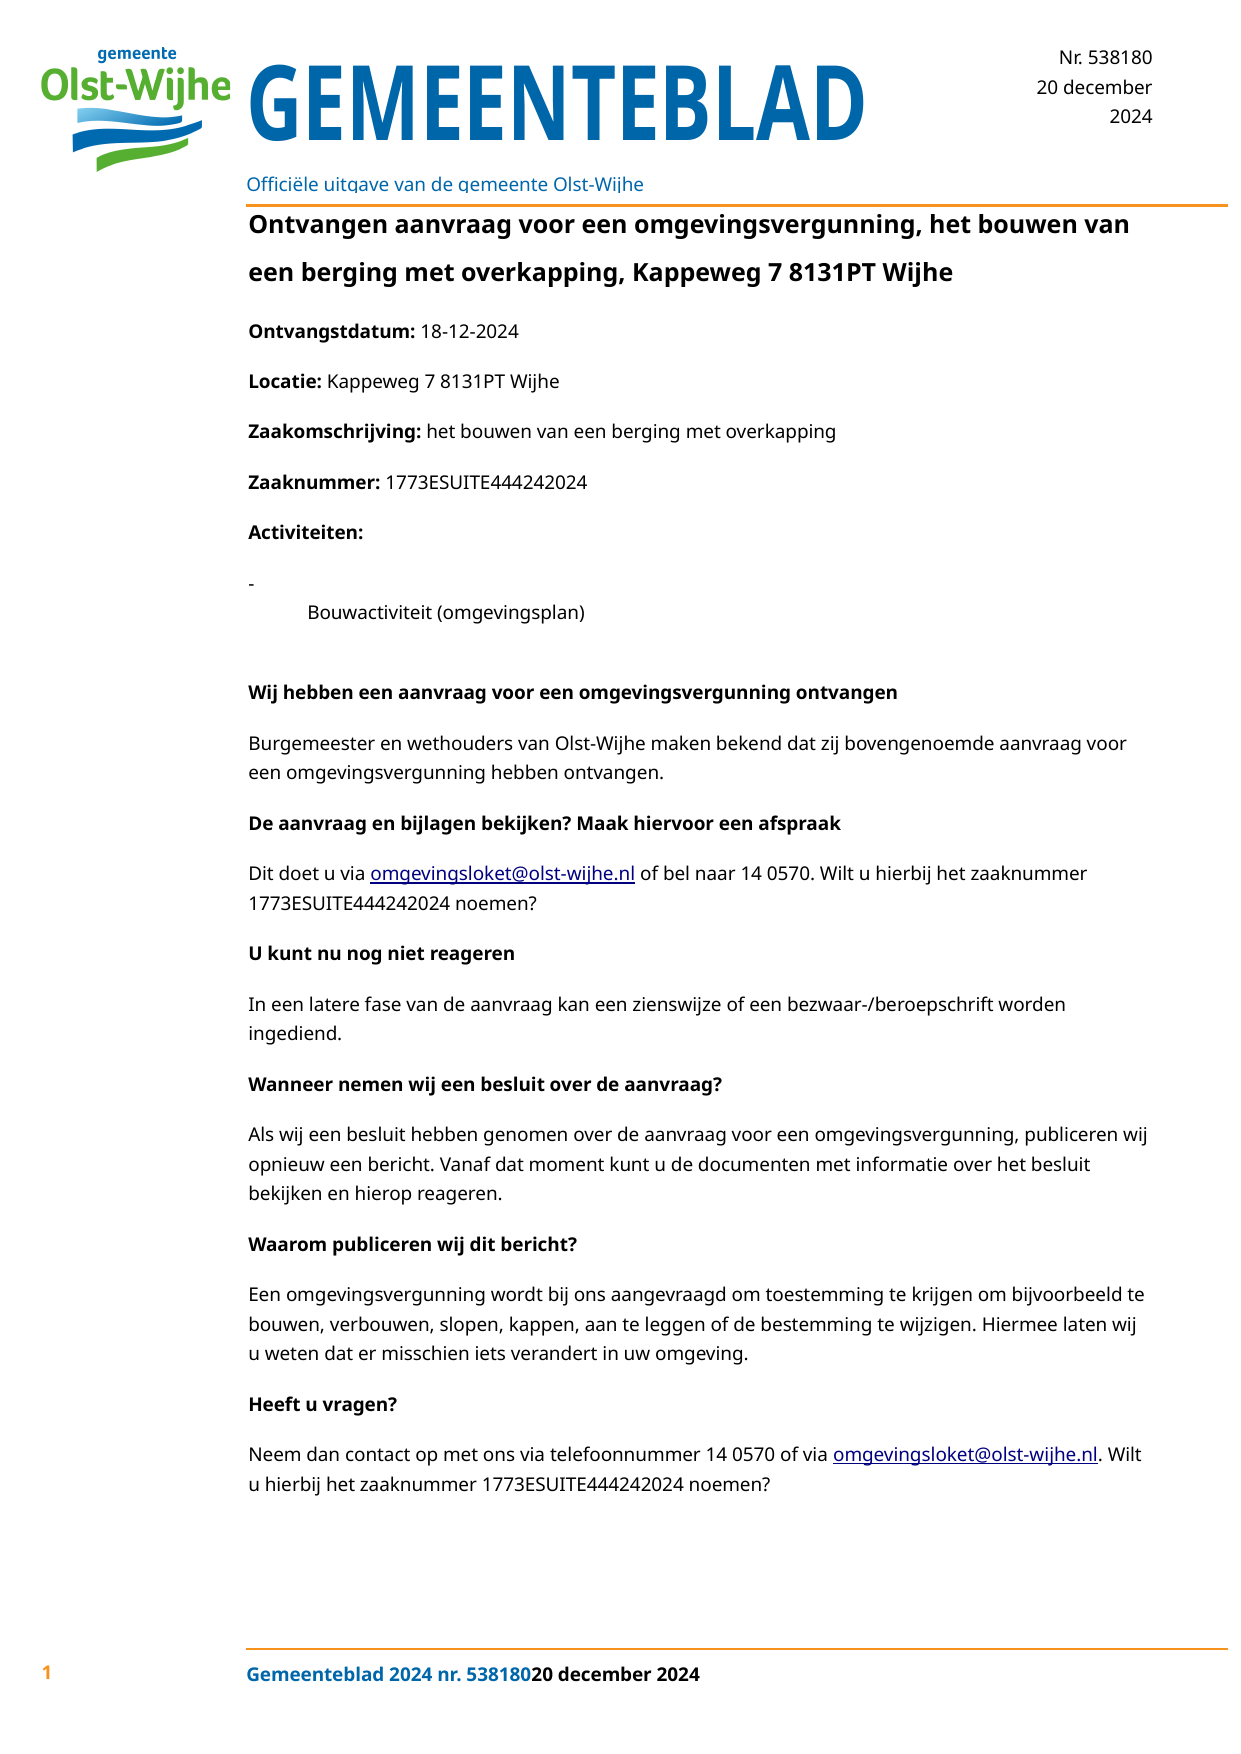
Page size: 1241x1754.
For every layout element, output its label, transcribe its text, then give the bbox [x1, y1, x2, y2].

text Dit doet u via omgevingsloket@olst-wijhe.nl of bel naar 14 0570. Wilt u hierbij het zaaknummer 1773ESUITE444242024 noemen? [248, 860, 1152, 916]
text Heeft u vragen? [248, 1391, 1152, 1417]
picture [41, 47, 231, 172]
text Ontvangen aanvraag voor een omgevingsvergunning, het bouwen van een berging met overkapping, Kappeweg 7 8131PT Wijhe [248, 207, 1152, 288]
text Wij hebben een aanvraag voor een omgevingsvergunning ontvangen [248, 679, 1152, 705]
text Een omgevingsvergunning wordt bij ons aangevraagd om toestemming te krijgen om bijvoorbeeld te bouwen, verbouwen, slopen, kappen, aan te leggen of de bestemming te wijzigen. Hiermee laten wij u weten dat er misschien iets verandert in uw omgeving. [248, 1281, 1152, 1366]
list Bouwactiviteit (omgevingsplan) [248, 599, 1152, 625]
text U kunt nu nog niet reageren [248, 940, 1152, 966]
text Ontvangstdatum: 18-12-2024 [248, 318, 1152, 344]
text Neem dan contact op met ons via telefoonnummer 14 0570 of via omgevingsloket@olst-wijhe.nl. Wilt u hierbij het zaaknummer 1773ESUITE444242024 noemen? [248, 1441, 1152, 1497]
text In een latere fase van de aanvraag kan een zienswijze of een bezwaar-/beroepschrift worden ingediend. [248, 991, 1152, 1046]
text Locatie: Kappeweg 7 8131PT Wijhe [248, 368, 1152, 394]
text Wanneer nemen wij een besluit over de aanvraag? [248, 1071, 1152, 1097]
text Zaaknummer: 1773ESUITE444242024 [248, 469, 1152, 495]
text Activiteiten: [248, 519, 1152, 545]
text Als wij een besluit hebben genomen over de aanvraag voor een omgevingsvergunning, publiceren wij opnieuw een bericht. Vanaf dat moment kunt u de documenten met informatie over het besluit bekijken en hierop reageren. [248, 1121, 1152, 1206]
text Zaakomschrijving: het bouwen van een berging met overkapping [248, 419, 1152, 444]
text Waarom publiceren wij dit bericht? [248, 1231, 1152, 1257]
text Burgemeester en wethouders van Olst-Wijhe maken bekend dat zij bovengenoemde aanvraag voor een omgevingsvergunning hebben ontvangen. [248, 730, 1152, 785]
text De aanvraag en bijlagen bekijken? Maak hiervoor een afspraak [248, 810, 1152, 836]
